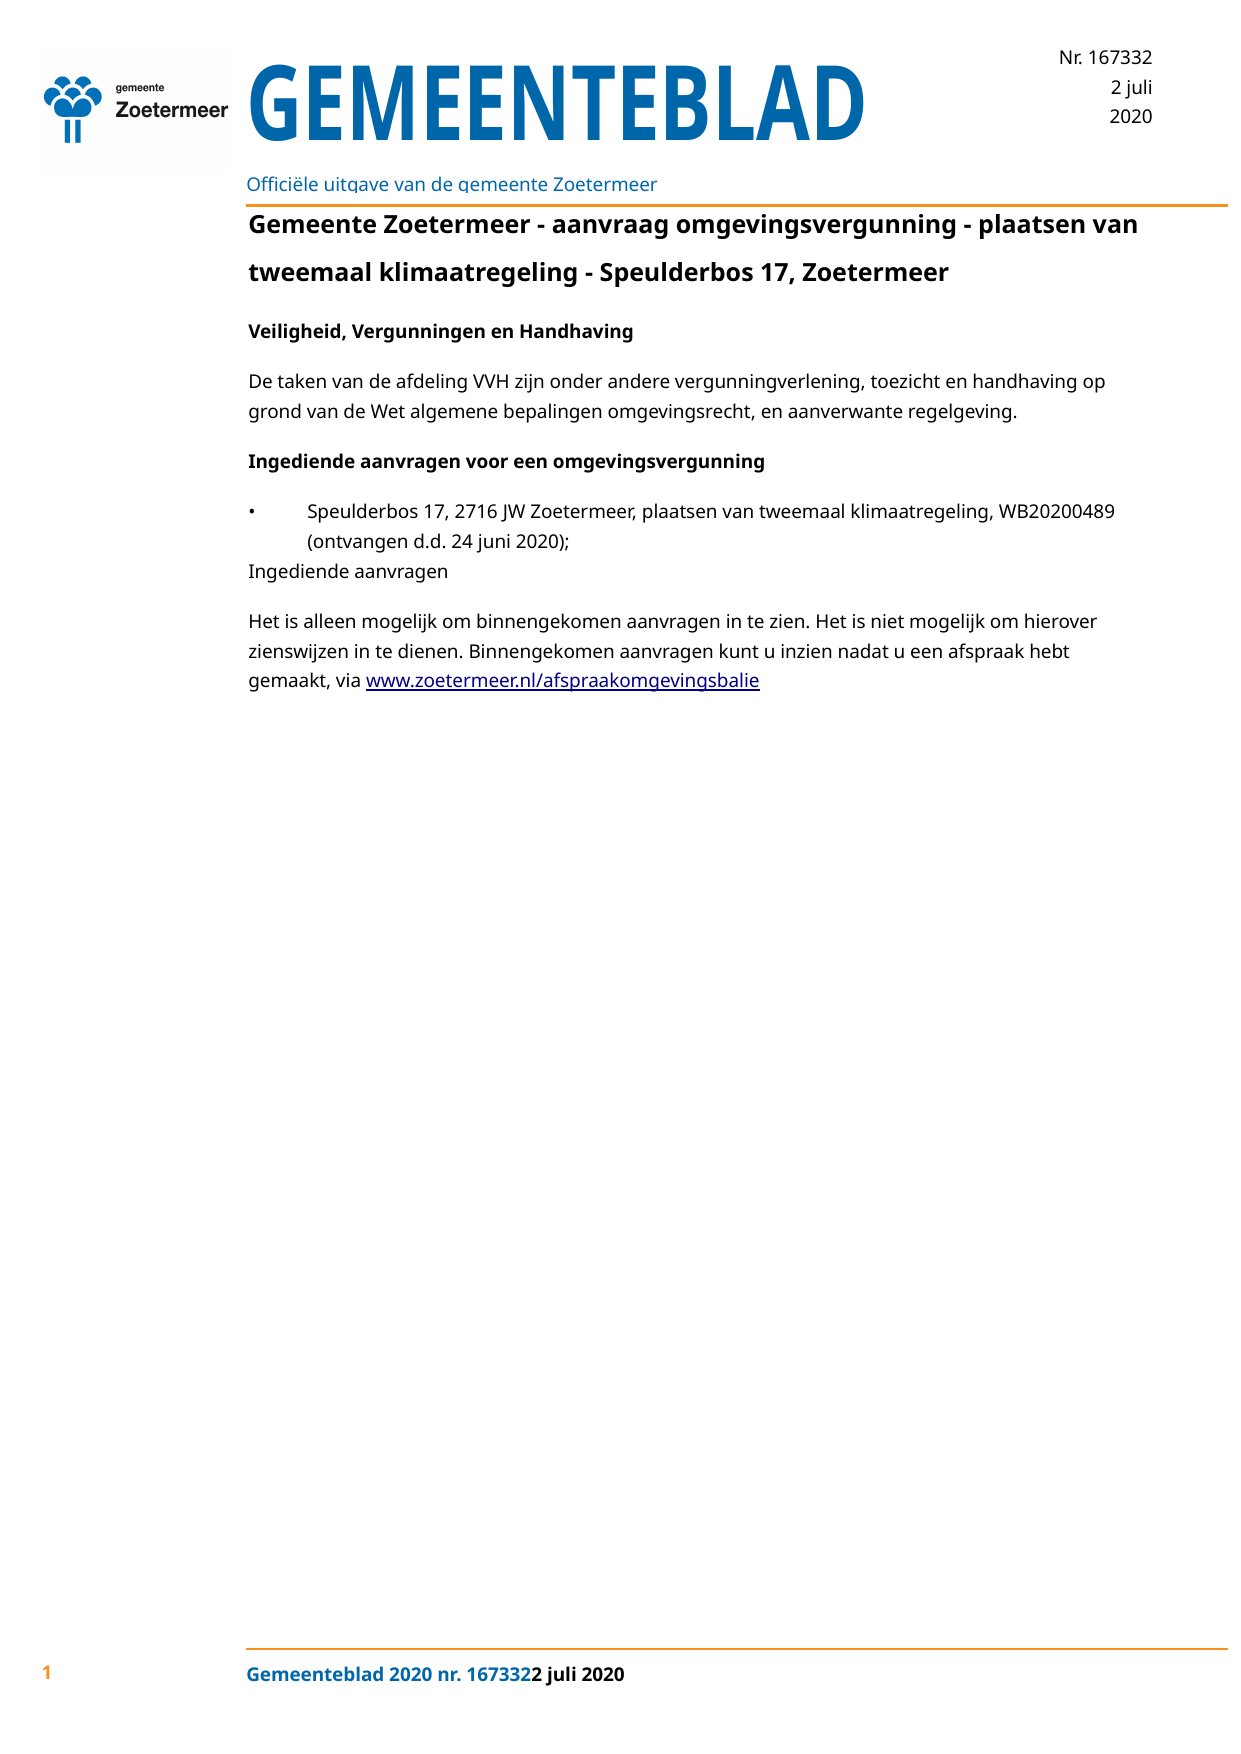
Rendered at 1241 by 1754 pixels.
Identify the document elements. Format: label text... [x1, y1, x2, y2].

text Ingediende aanvragen voor een omgevingsvergunning [248, 448, 1152, 474]
list Speulderbos 17, 2716 JW Zoetermeer, plaatsen van tweemaal klimaatregeling, WB20200489 (ontvangen d.d. 24 juni 2020); [248, 499, 1152, 554]
text Veiligheid, Vergunningen en Handhaving [248, 318, 1152, 344]
text Gemeente Zoetermeer - aanvraag omgevingsvergunning - plaatsen van tweemaal klimaatregeling - Speulderbos 17, Zoetermeer [248, 207, 1152, 288]
text Het is alleen mogelijk om binnengekomen aanvragen in te zien. Het is niet mogelijk om hierover zienswijzen in te dienen. Binnengekomen aanvragen kunt u inzien nadat u een afspraak hebt gemaakt, via www.zoetermeer.nl/afspraakomgevingsbalie [248, 608, 1152, 693]
text Ingediende aanvragen [248, 558, 1152, 584]
picture [41, 47, 231, 172]
text De taken van de afdeling VVH zijn onder andere vergunningverlening, toezicht en handhaving op grond van de Wet algemene bepalingen omgevingsrecht, en aanverwante regelgeving. [248, 368, 1152, 424]
